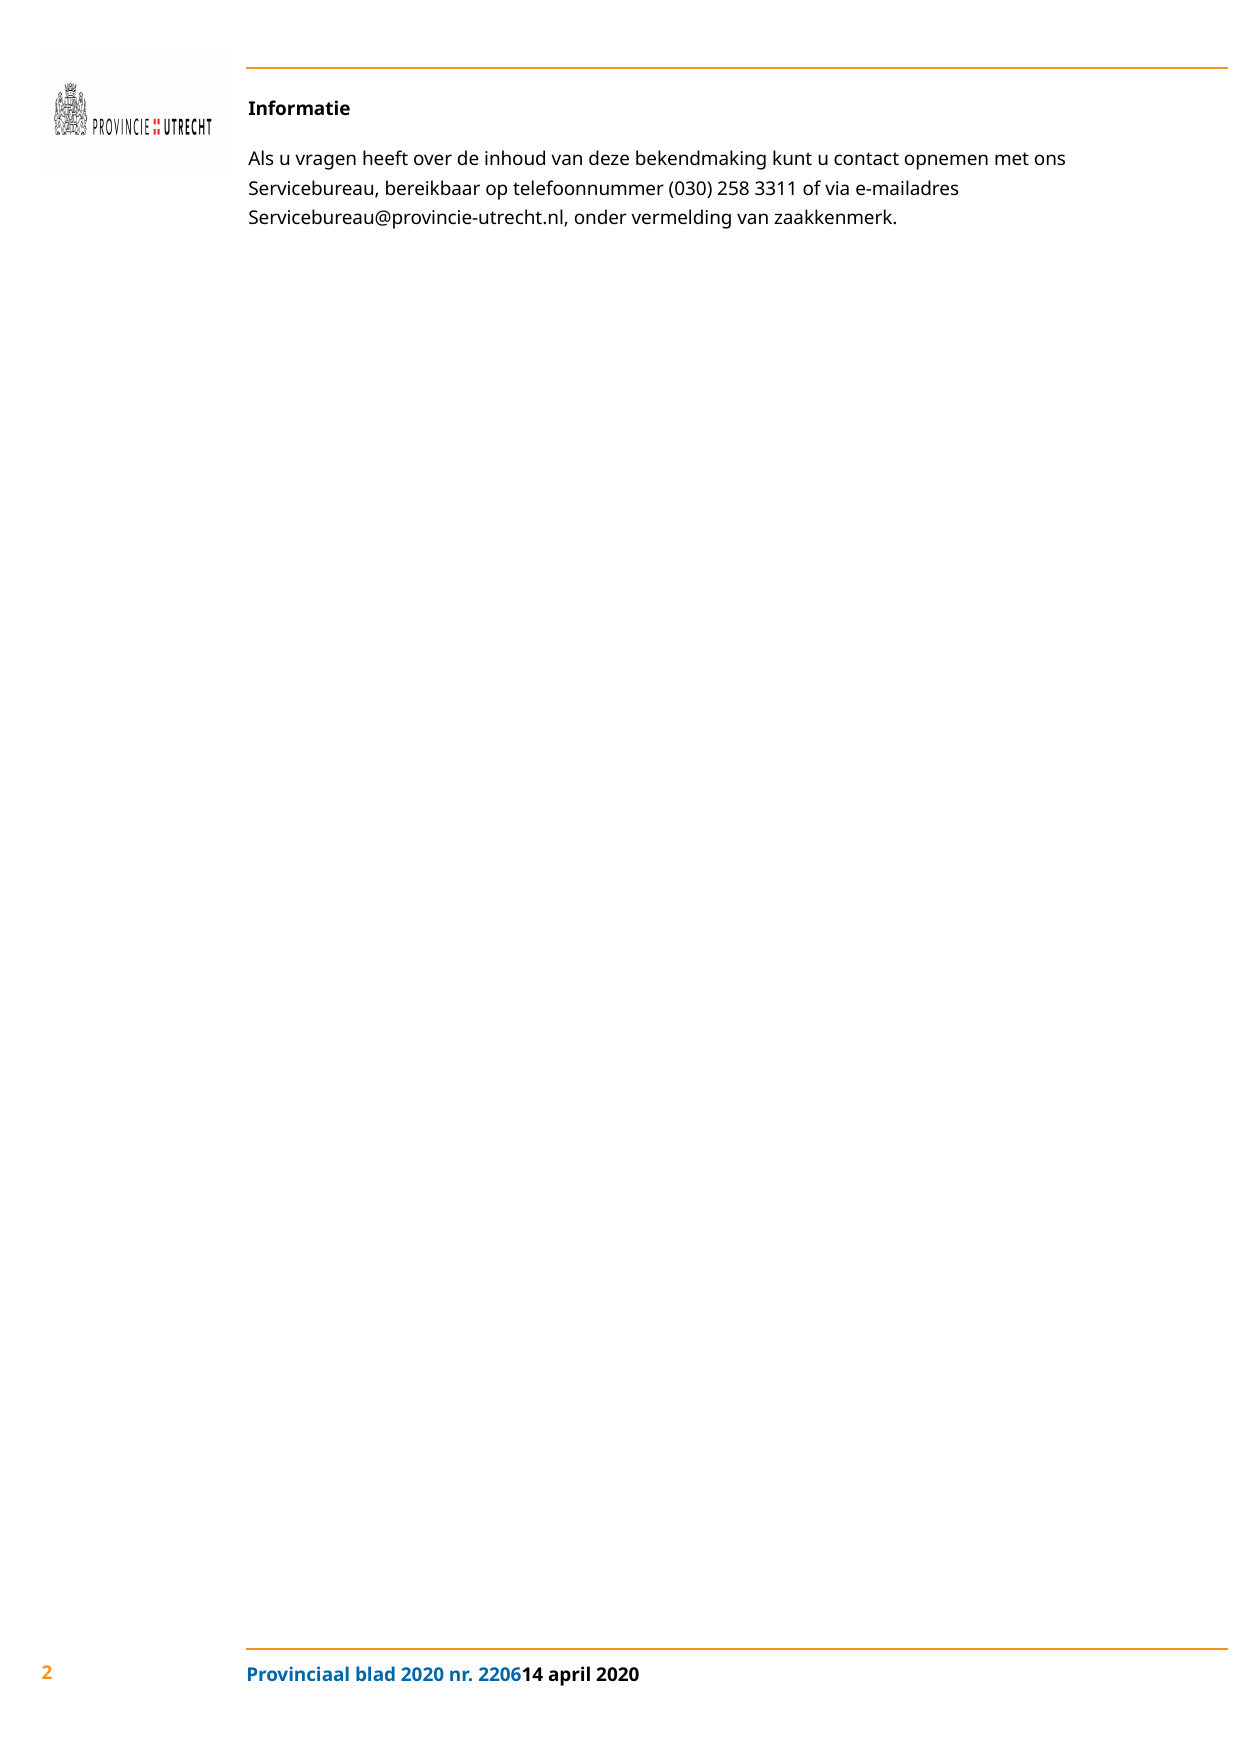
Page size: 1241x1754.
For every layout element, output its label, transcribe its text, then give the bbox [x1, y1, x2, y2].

text Informatie [248, 95, 1152, 121]
picture [41, 47, 231, 172]
text Als u vragen heeft over de inhoud van deze bekendmaking kunt u contact opnemen met ons Servicebureau, bereikbaar op telefoonnummer (030) 258 3311 of via e-mailadres Servicebureau@provincie-utrecht.nl, onder vermelding van zaakkenmerk. [248, 145, 1152, 230]
